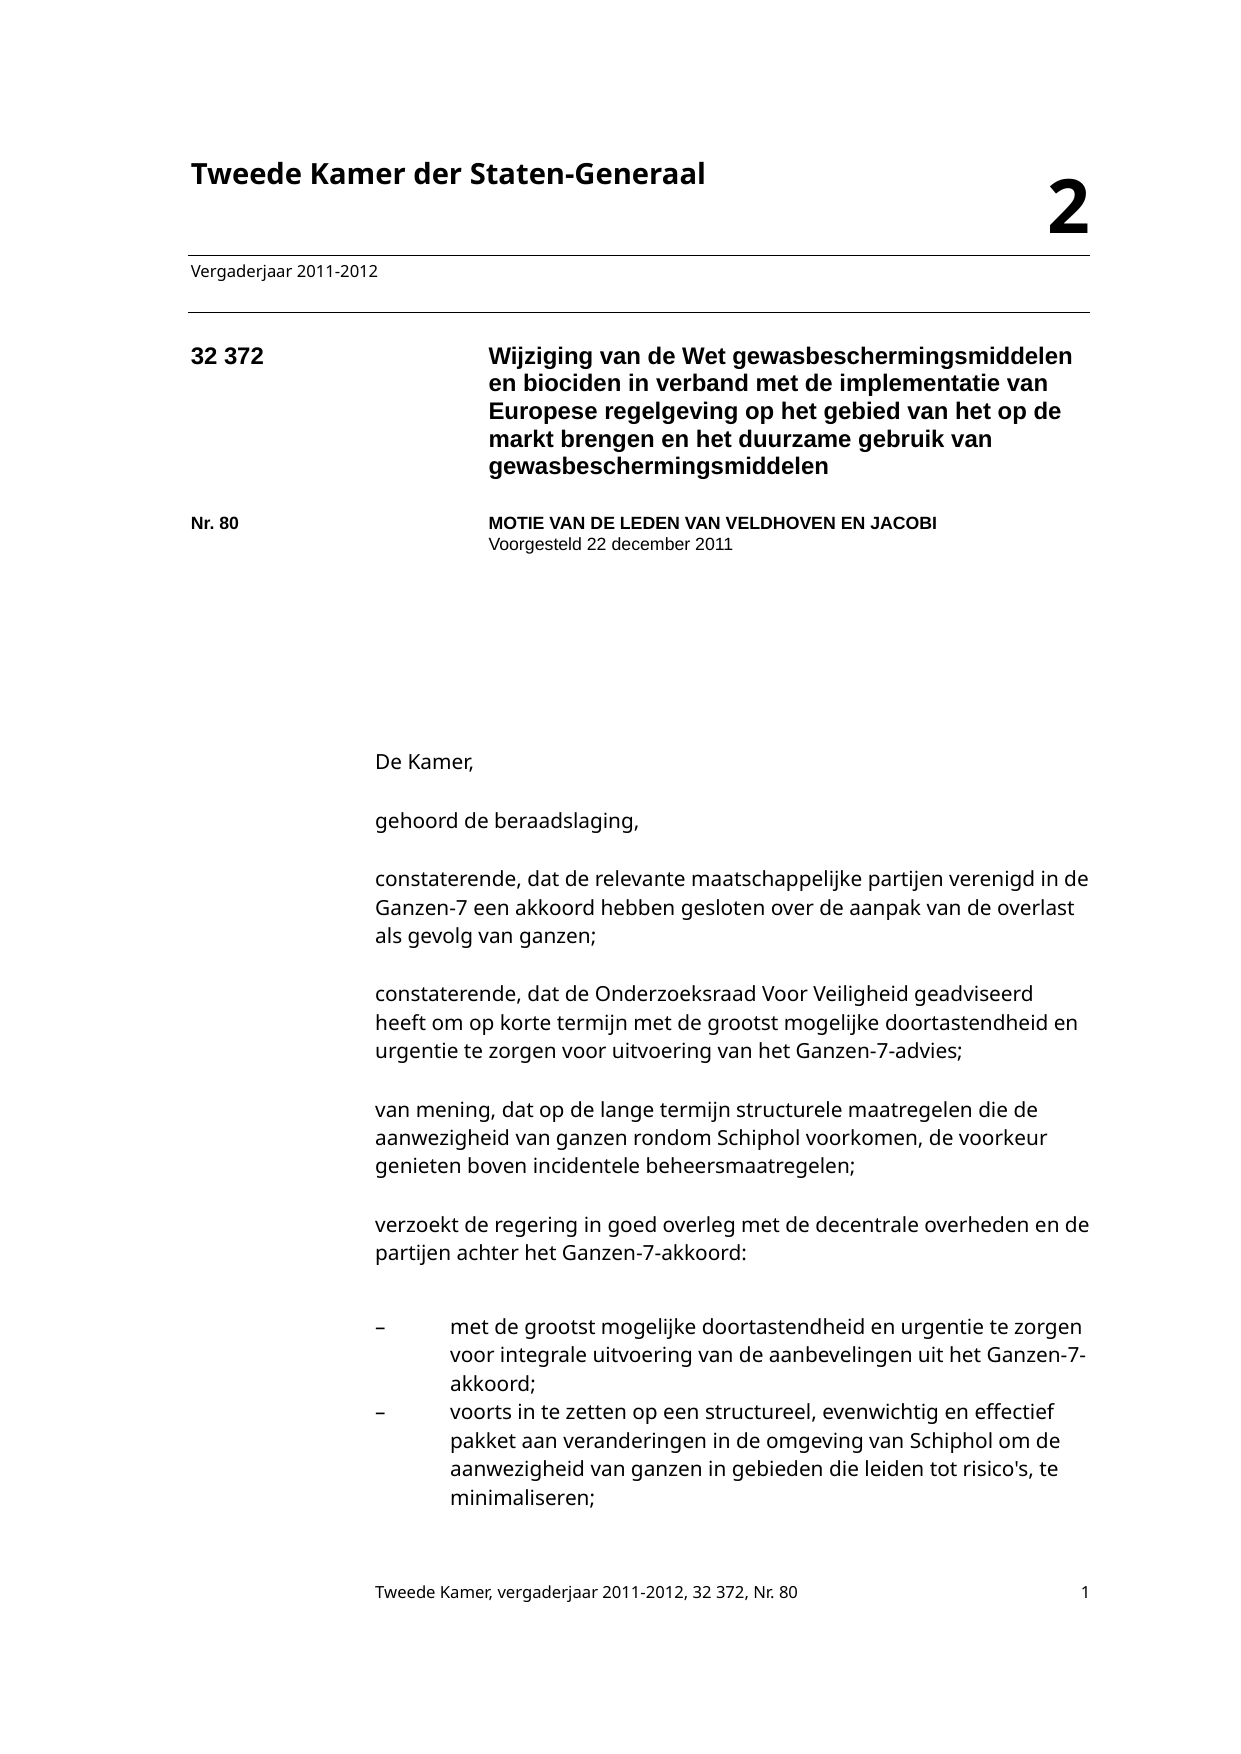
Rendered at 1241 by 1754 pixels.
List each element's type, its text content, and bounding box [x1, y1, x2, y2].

text constaterende, dat de relevante maatschappelijke partijen verenigd in de Ganzen-7 een akkoord hebben gesloten over de aanpak van de overlast als gevolg van ganzen; [375, 864, 1090, 949]
text constaterende, dat de Onderzoeksraad Voor Veiligheid geadviseerd heeft om op korte termijn met de grootst mogelijke doortastendheid en urgentie te zorgen voor uitvoering van het Ganzen-7-advies; [375, 979, 1090, 1065]
text De Kamer, [375, 747, 1090, 776]
table_cell [485, 256, 1090, 312]
text verzoekt de regering in goed overleg met de decentrale overheden en de partijen achter het Ganzen-7-akkoord: [375, 1210, 1090, 1267]
list met de grootst mogelijke doortastendheid en urgentie te zorgen voor integrale uitvoering van de aanbevelingen uit het Ganzen-7-akkoord; [375, 1312, 1090, 1397]
table_cell Wijziging van de Wet gewasbeschermingsmiddelen en biociden in verband met de implementatie van Europese regelgeving op het gebied van het op de markt brengen en het duurzame gebruik van gewasbeschermingsmiddelen [485, 339, 1090, 510]
table_header Tweede Kamer der Staten-Generaal [188, 150, 909, 255]
table_cell Vergaderjaar 2011-2012 [188, 256, 485, 312]
table_cell [188, 313, 485, 339]
text van mening, dat op de lange termijn structurele maatregelen die de aanwezigheid van ganzen rondom Schiphol voorkomen, de voorkeur genieten boven incidentele beheersmaatregelen; [375, 1095, 1090, 1180]
table_cell MOTIE VAN DE LEDEN VAN VELDHOVEN EN JACOBI Voorgesteld 22 december 2011 [485, 510, 1090, 629]
list voorts in te zetten op een structureel, evenwichtig en effectief pakket aan veranderingen in de omgeving van Schiphol om de aanwezigheid van ganzen in gebieden die leiden tot risico's, te minimaliseren; [375, 1397, 1090, 1511]
table_cell [485, 313, 1090, 339]
table_cell Nr. 80 [188, 510, 485, 629]
table_cell 32 372 [188, 339, 485, 510]
table_header 2 [910, 150, 1090, 255]
text gehoord de beraadslaging, [375, 806, 1090, 834]
